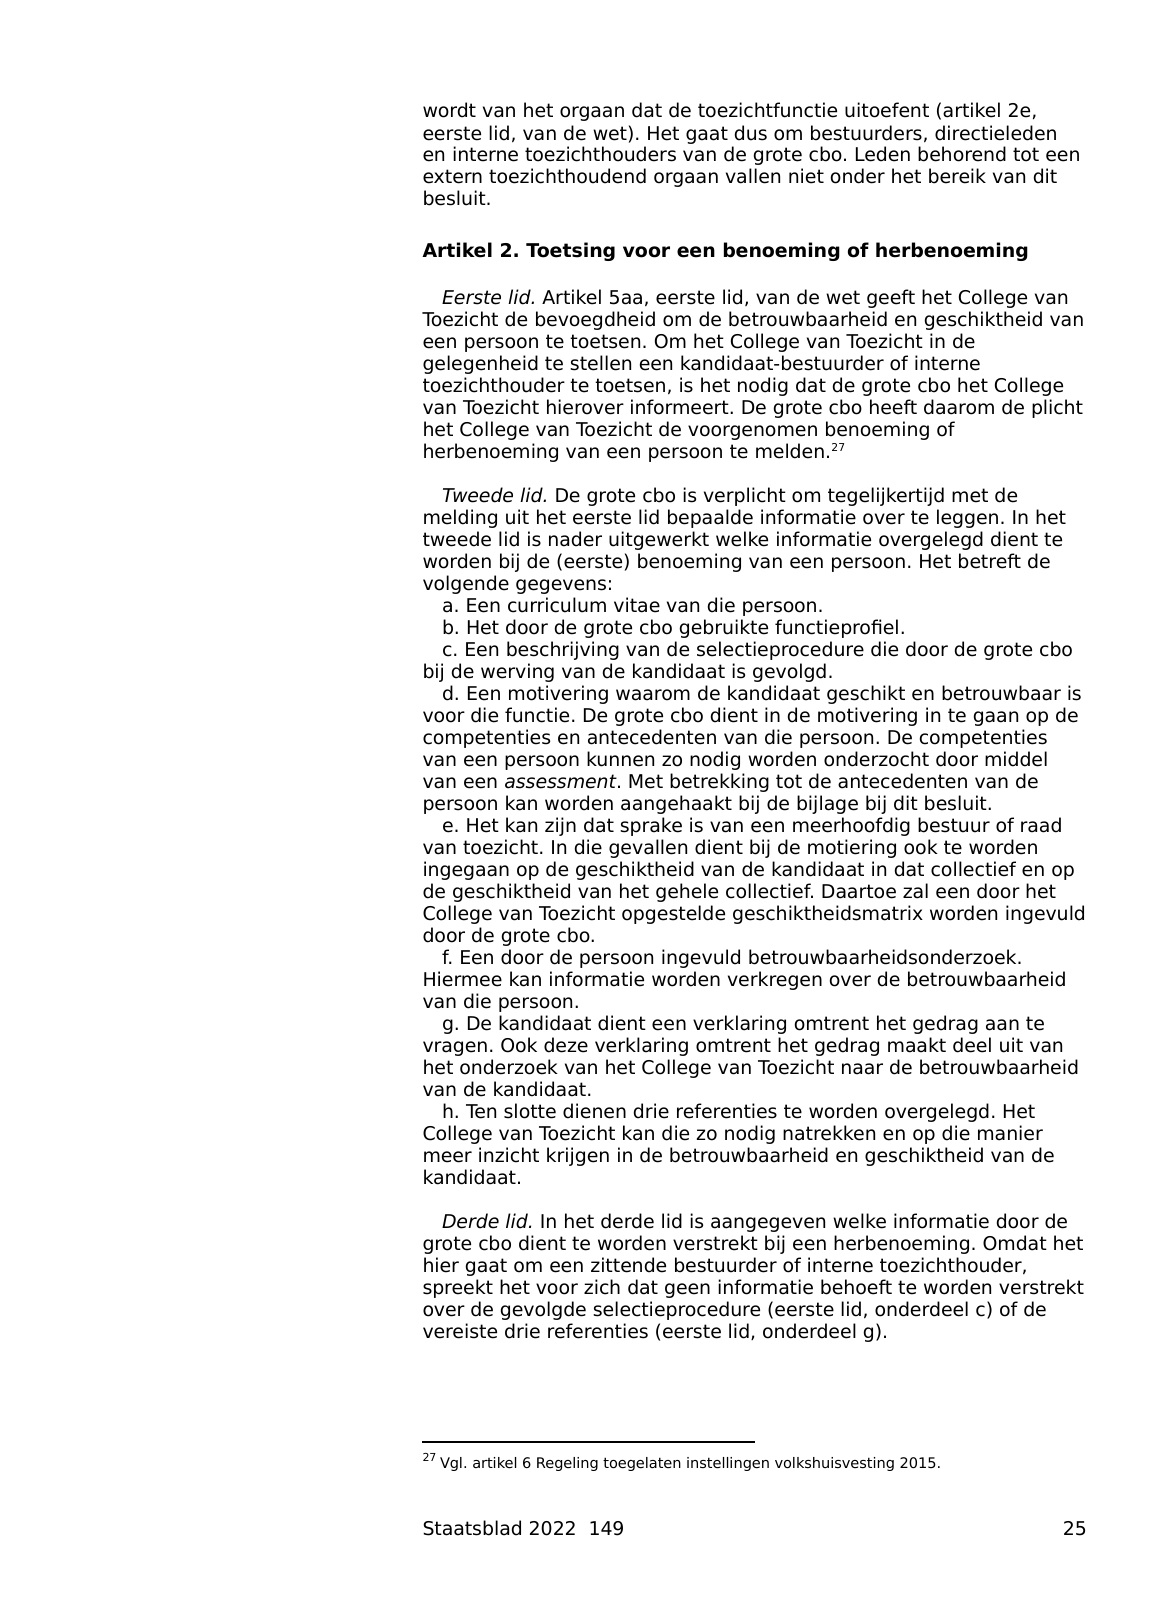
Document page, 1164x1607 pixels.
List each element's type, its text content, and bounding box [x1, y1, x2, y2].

text a. Een curriculum vitae van die persoon. [422, 595, 1087, 617]
text Eerste lid. Artikel 5aa, eerste lid, van de wet geeft het College van Toezicht de bevoegdheid om de betrouwbaarheid en geschiktheid van een persoon te toetsen. Om het College van Toezicht in de gelegenheid te stellen een kandidaat-bestuurder of interne toezichthouder te toetsen, is het nodig dat de grote cbo het College van Toezicht hierover informeert. De grote cbo heeft daarom de plicht het College van Toezicht de voorgenomen benoeming of herbenoeming van een persoon te melden. [422, 287, 1087, 463]
text g. De kandidaat dient een verklaring omtrent het gedrag aan te vragen. Ook deze verklaring omtrent het gedrag maakt deel uit van het onderzoek van het College van Toezicht naar de betrouwbaarheid van de kandidaat. [422, 1013, 1087, 1101]
subtitle Artikel 2. Toetsing voor een benoeming of herbenoeming [422, 240, 1087, 262]
text Vgl. artikel 6 Regeling toegelaten instellingen volkshuisvesting 2015. [422, 1451, 1087, 1473]
text Tweede lid. De grote cbo is verplicht om tegelijkertijd met de melding uit het eerste lid bepaalde informatie over te leggen. In het tweede lid is nader uitgewerkt welke informatie overgelegd dient te worden bij de (eerste) benoeming van een persoon. Het betreft de volgende gegevens: [422, 485, 1087, 595]
text f. Een door de persoon ingevuld betrouwbaarheidsonderzoek. Hiermee kan informatie worden verkregen over de betrouwbaarheid van die persoon. [422, 947, 1087, 1013]
text wordt van het orgaan dat de toezichtfunctie uitoefent (artikel 2e, eerste lid, van de wet). Het gaat dus om bestuurders, directieleden en interne toezichthouders van de grote cbo. Leden behorend tot een extern toezichthoudend orgaan vallen niet onder het bereik van dit besluit. [422, 100, 1087, 210]
text d. Een motivering waarom de kandidaat geschikt en betrouwbaar is voor die functie. De grote cbo dient in de motivering in te gaan op de competenties en antecedenten van die persoon. De competenties van een persoon kunnen zo nodig worden onderzocht door middel van een assessment. Met betrekking tot de antecedenten van de persoon kan worden aangehaakt bij de bijlage bij dit besluit. [422, 683, 1087, 815]
text Derde lid. In het derde lid is aangegeven welke informatie door de grote cbo dient te worden verstrekt bij een herbenoeming. Omdat het hier gaat om een zittende bestuurder of interne toezichthouder, spreekt het voor zich dat geen informatie behoeft te worden verstrekt over de gevolgde selectieprocedure (eerste lid, onderdeel c) of de vereiste drie referenties (eerste lid, onderdeel g). [422, 1211, 1087, 1343]
text b. Het door de grote cbo gebruikte functieprofiel. [422, 617, 1087, 639]
text h. Ten slotte dienen drie referenties te worden overgelegd. Het College van Toezicht kan die zo nodig natrekken en op die manier meer inzicht krijgen in de betrouwbaarheid en geschiktheid van de kandidaat. [422, 1101, 1087, 1189]
text c. Een beschrijving van de selectieprocedure die door de grote cbo bij de werving van de kandidaat is gevolgd. [422, 639, 1087, 683]
text e. Het kan zijn dat sprake is van een meerhoofdig bestuur of raad van toezicht. In die gevallen dient bij de motiering ook te worden ingegaan op de geschiktheid van de kandidaat in dat collectief en op de geschiktheid van het gehele collectief. Daartoe zal een door het College van Toezicht opgestelde geschiktheidsmatrix worden ingevuld door de grote cbo. [422, 815, 1087, 947]
